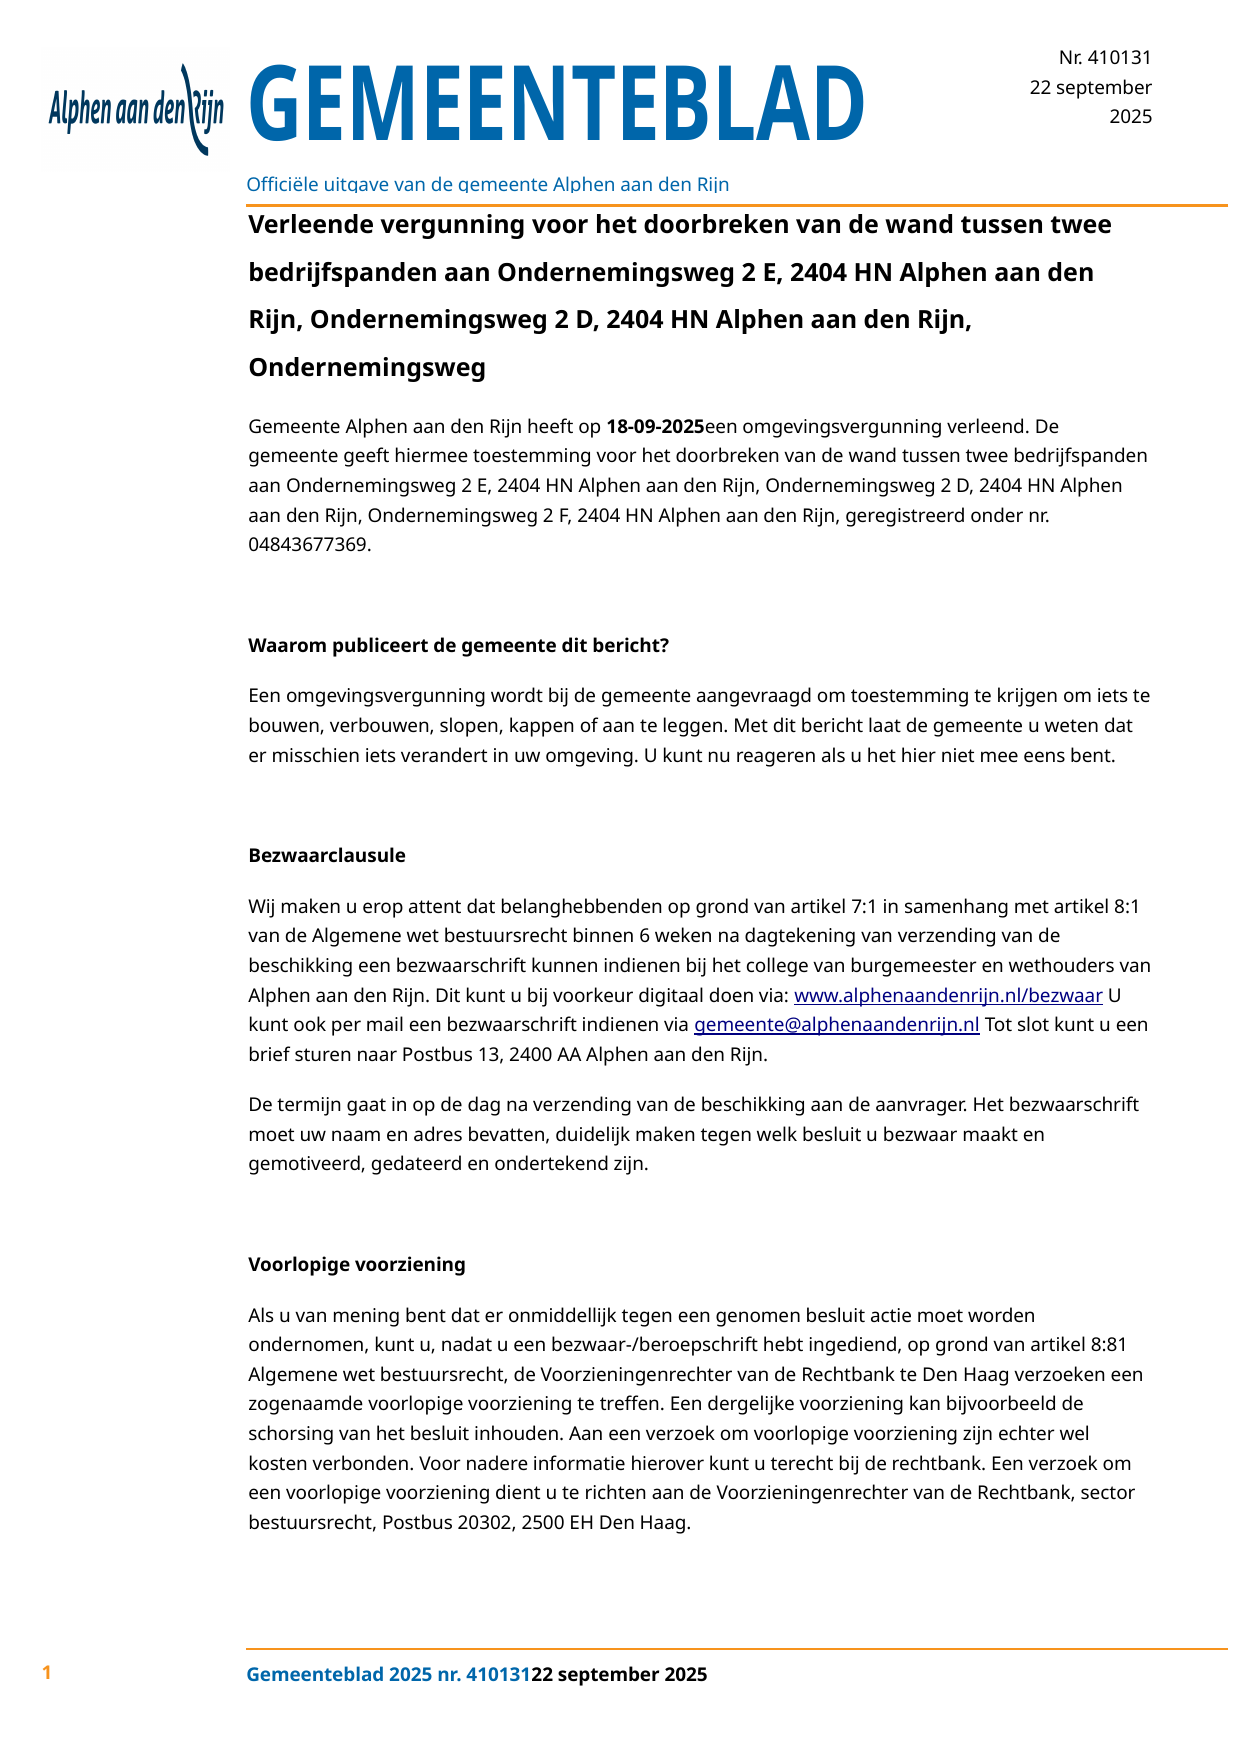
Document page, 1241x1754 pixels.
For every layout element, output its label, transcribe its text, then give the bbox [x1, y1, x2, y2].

text De termijn gaat in op de dag na verzending van de beschikking aan de aanvrager. Het bezwaarschrift moet uw naam en adres bevatten, duidelijk maken tegen welk besluit u bezwaar maakt en gemotiveerd, gedateerd en ondertekend zijn. [248, 1091, 1152, 1176]
text Gemeente Alphen aan den Rijn heeft op 18-09-2025een omgevingsvergunning verleend. De gemeente geeft hiermee toestemming voor het doorbreken van de wand tussen twee bedrijfspanden aan Ondernemingsweg 2 E, 2404 HN Alphen aan den Rijn, Ondernemingsweg 2 D, 2404 HN Alphen aan den Rijn, Ondernemingsweg 2 F, 2404 HN Alphen aan den Rijn, geregistreerd onder nr. 04843677369. [248, 413, 1152, 557]
text Als u van mening bent dat er onmiddellijk tegen een genomen besluit actie moet worden ondernomen, kunt u, nadat u een bezwaar-/beroepschrift hebt ingediend, op grond van artikel 8:81 Algemene wet bestuursrecht, de Voorzieningenrechter van de Rechtbank te Den Haag verzoeken een zogenaamde voorlopige voorziening te treffen. Een dergelijke voorziening kan bijvoorbeeld de schorsing van het besluit inhouden. Aan een verzoek om voorlopige voorziening zijn echter wel kosten verbonden. Voor nadere informatie hierover kunt u terecht bij de rechtbank. Een verzoek om een voorlopige voorziening dient u te richten aan de Voorzieningenrechter van de Rechtbank, sector bestuursrecht, Postbus 20302, 2500 EH Den Haag. [248, 1302, 1152, 1535]
text Verleende vergunning voor het doorbreken van de wand tussen twee bedrijfspanden aan Ondernemingsweg 2 E, 2404 HN Alphen aan den Rijn, Ondernemingsweg 2 D, 2404 HN Alphen aan den Rijn, Ondernemingsweg [248, 207, 1152, 384]
picture [41, 47, 231, 172]
text Bezwaarclausule [248, 843, 1152, 868]
text Voorlopige voorziening [248, 1251, 1152, 1277]
text Waarom publiceert de gemeente dit bericht? [248, 632, 1152, 658]
text Een omgevingsvergunning wordt bij de gemeente aangevraagd om toestemming te krijgen om iets te bouwen, verbouwen, slopen, kappen of aan te leggen. Met dit bericht laat de gemeente u weten dat er misschien iets verandert in uw omgeving. U kunt nu reageren als u het hier niet mee eens bent. [248, 683, 1152, 768]
text Wij maken u erop attent dat belanghebbenden op grond van artikel 7:1 in samenhang met artikel 8:1 van de Algemene wet bestuursrecht binnen 6 weken na dagtekening van verzending van de beschikking een bezwaarschrift kunnen indienen bij het college van burgemeester en wethouders van Alphen aan den Rijn. Dit kunt u bij voorkeur digitaal doen via: www.alphenaandenrijn.nl/bezwaar U kunt ook per mail een bezwaarschrift indienen via gemeente@alphenaandenrijn.nl Tot slot kunt u een brief sturen naar Postbus 13, 2400 AA Alphen aan den Rijn. [248, 893, 1152, 1067]
